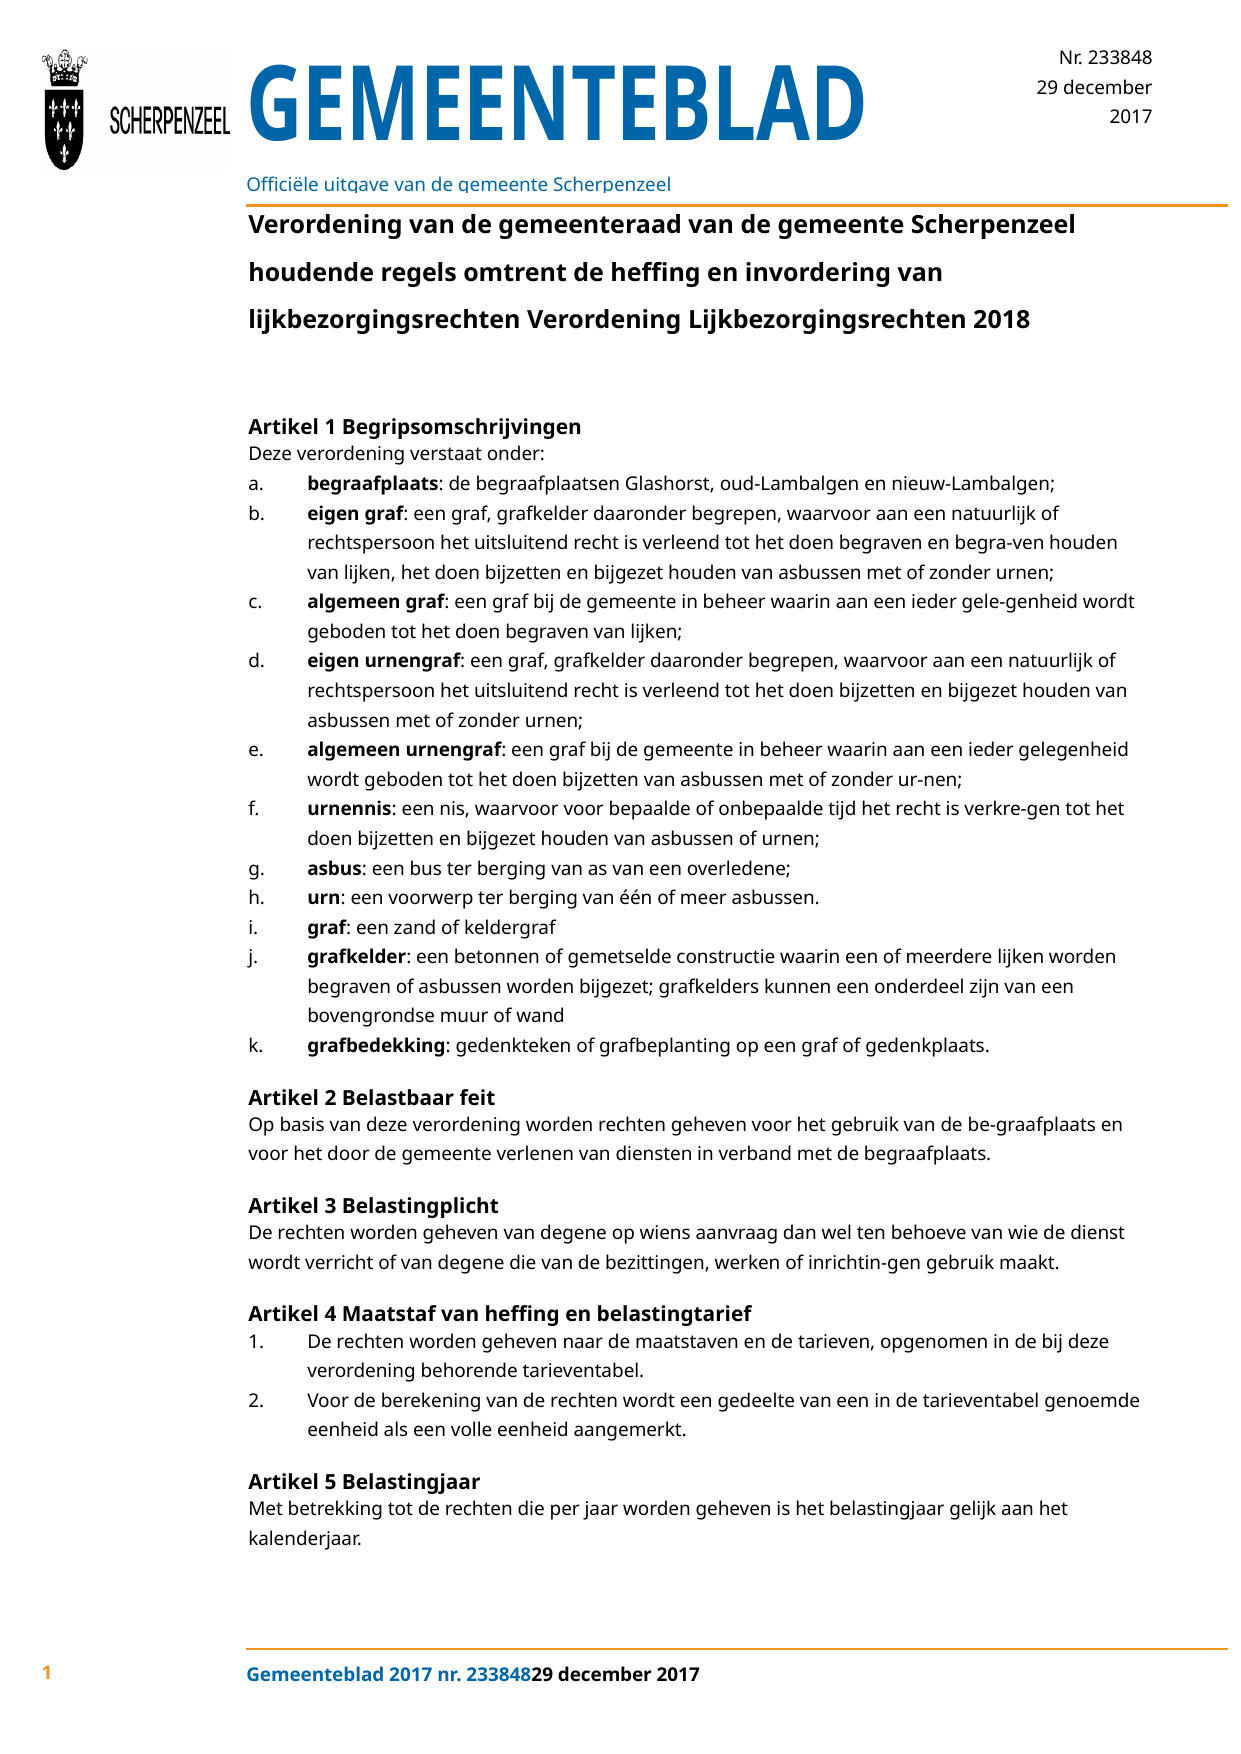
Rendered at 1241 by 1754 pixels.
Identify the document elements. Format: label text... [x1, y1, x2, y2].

list grafkelder: een betonnen of gemetselde constructie waarin een of meerdere lijken worden begraven of asbussen worden bijgezet; grafkelders kunnen een onderdeel zijn van een bovengrondse muur of wand [248, 943, 1152, 1028]
text Verordening van de gemeenteraad van de gemeente Scherpenzeel houdende regels omtrent de heffing en invordering van lijkbezorgingsrechten Verordening Lijkbezorgingsrechten 2018 [248, 207, 1152, 336]
text Artikel 2 Belastbaar feit [248, 1083, 1152, 1111]
text Deze verordening verstaat onder: [248, 441, 1152, 466]
text Artikel 3 Belastingplicht [248, 1191, 1152, 1219]
list De rechten worden geheven naar de maatstaven en de tarieven, opgenomen in de bij deze verordening behorende tarieventabel. [248, 1328, 1152, 1383]
picture [41, 47, 231, 172]
list algemeen graf: een graf bij de gemeente in beheer waarin aan een ieder gele-genheid wordt geboden tot het doen begraven van lijken; [248, 588, 1152, 644]
list eigen graf: een graf, grafkelder daaronder begrepen, waarvoor aan een natuurlijk of rechtspersoon het uitsluitend recht is verleend tot het doen begraven en begra-ven houden van lijken, het doen bijzetten en bijgezet houden van asbussen met of zonder urnen; [248, 500, 1152, 584]
list eigen urnengraf: een graf, grafkelder daaronder begrepen, waarvoor aan een natuurlijk of rechtspersoon het uitsluitend recht is verleend tot het doen bijzetten en bijgezet houden van asbussen met of zonder urnen; [248, 648, 1152, 732]
text Met betrekking tot de rechten die per jaar worden geheven is het belastingjaar gelijk aan het kalenderjaar. [248, 1496, 1152, 1551]
text Artikel 5 Belastingjaar [248, 1467, 1152, 1496]
text Artikel 1 Begripsomschrijvingen [248, 412, 1152, 441]
list grafbedekking: gedenkteken of grafbeplanting op een graf of gedenkplaats. [248, 1032, 1152, 1058]
list urnennis: een nis, waarvoor voor bepaalde of onbepaalde tijd het recht is verkre-gen tot het doen bijzetten en bijgezet houden van asbussen of urnen; [248, 796, 1152, 851]
list graf: een zand of keldergraf [248, 914, 1152, 939]
text Op basis van deze verordening worden rechten geheven voor het gebruik van de be-graafplaats en voor het door de gemeente verlenen van diensten in verband met de begraafplaats. [248, 1111, 1152, 1166]
text Artikel 4 Maatstaf van heffing en belastingtarief [248, 1299, 1152, 1328]
list algemeen urnengraf: een graf bij de gemeente in beheer waarin aan een ieder gelegenheid wordt geboden tot het doen bijzetten van asbussen met of zonder ur-nen; [248, 736, 1152, 792]
list asbus: een bus ter berging van as van een overledene; [248, 855, 1152, 880]
list begraafplaats: de begraafplaatsen Glashorst, oud-Lambalgen en nieuw-Lambalgen; [248, 470, 1152, 496]
text De rechten worden geheven van degene op wiens aanvraag dan wel ten behoeve van wie de dienst wordt verricht of van degene die van de bezittingen, werken of inrichtin-gen gebruik maakt. [248, 1219, 1152, 1275]
list Voor de berekening van de rechten wordt een gedeelte van een in de tarieventabel genoemde eenheid als een volle eenheid aangemerkt. [248, 1387, 1152, 1442]
list urn: een voorwerp ter berging van één of meer asbussen. [248, 884, 1152, 910]
